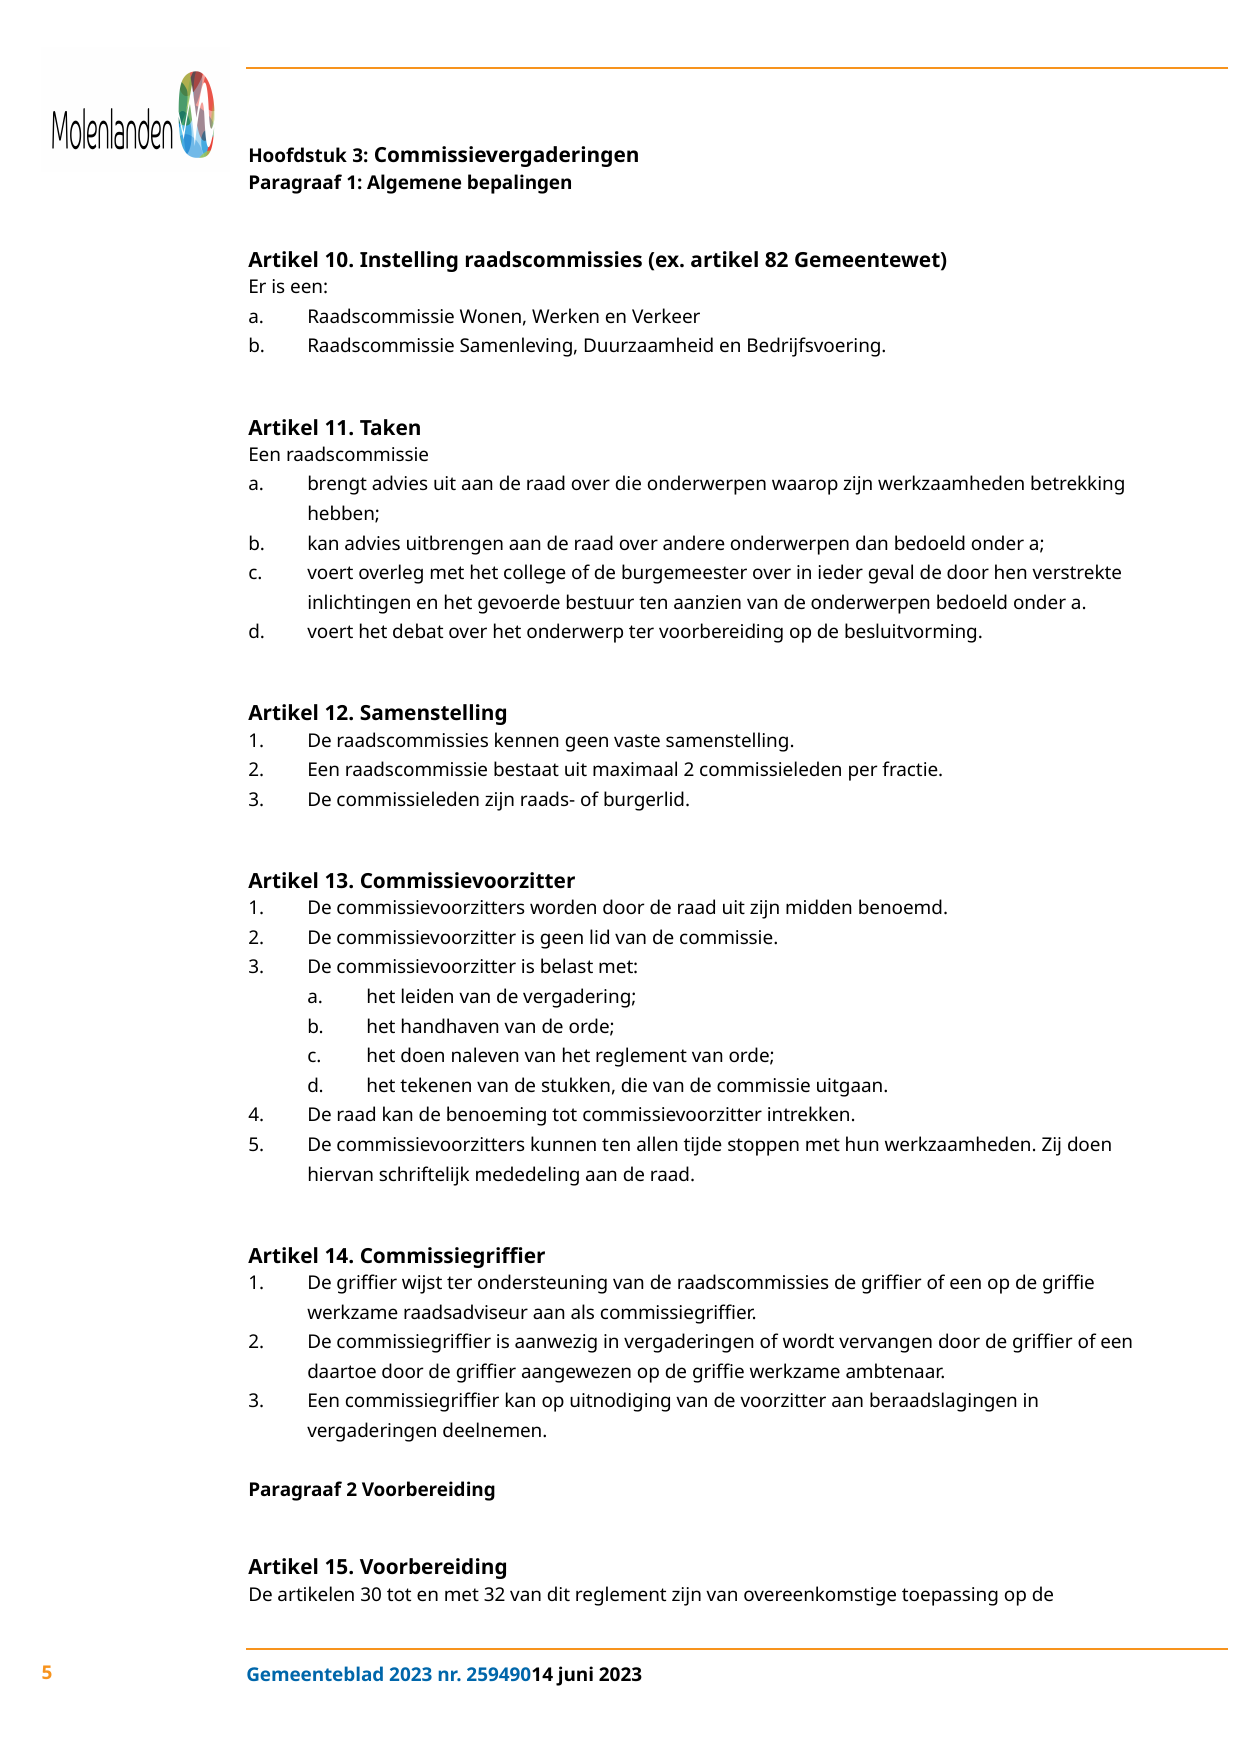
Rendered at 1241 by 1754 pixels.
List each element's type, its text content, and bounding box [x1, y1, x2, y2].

list voert het debat over het onderwerp ter voorbereiding op de besluitvorming. [248, 618, 1152, 644]
list het tekenen van de stukken, die van de commissie uitgaan. [307, 1072, 1152, 1098]
list De griffier wijst ter ondersteuning van de raadscommissies de griffier of een op de griffie werkzame raadsadviseur aan als commissiegriffier. [248, 1269, 1152, 1324]
list het handhaven van de orde; [307, 1013, 1152, 1039]
picture [41, 47, 231, 172]
text Artikel 10. Instelling raadscommissies (ex. artikel 82 Gemeentewet) [248, 245, 1152, 273]
list kan advies uitbrengen aan de raad over andere onderwerpen dan bedoeld onder a; [248, 530, 1152, 556]
list De raadscommissies kennen geen vaste samenstelling. [248, 727, 1152, 753]
text Artikel 11. Taken [248, 413, 1152, 441]
list het leiden van de vergadering; [307, 983, 1152, 1009]
list De commissievoorzitter is belast met: [248, 954, 1152, 979]
list voert overleg met het college of de burgemeester over in ieder geval de door hen verstrekte inlichtingen en het gevoerde bestuur ten aanzien van de onderwerpen bedoeld onder a. [248, 559, 1152, 615]
text Paragraaf 2 Voorbereiding [248, 1476, 1152, 1502]
list De commissievoorzitter is geen lid van de commissie. [248, 924, 1152, 950]
list De raad kan de benoeming tot commissievoorzitter intrekken. [248, 1102, 1152, 1127]
text Er is een: [248, 273, 1152, 299]
text Paragraaf 1: Algemene bepalingen [248, 169, 1152, 194]
text Artikel 12. Samenstelling [248, 698, 1152, 727]
list Raadscommissie Wonen, Werken en Verkeer [248, 303, 1152, 329]
text Artikel 13. Commissievoorzitter [248, 866, 1152, 894]
list De commissiegriffier is aanwezig in vergaderingen of wordt vervangen door de griffier of een daartoe door de griffier aangewezen op de griffie werkzame ambtenaar. [248, 1328, 1152, 1384]
list het doen naleven van het reglement van orde; [307, 1042, 1152, 1068]
list De commissieleden zijn raads- of burgerlid. [248, 786, 1152, 812]
list De commissievoorzitters worden door de raad uit zijn midden benoemd. [248, 894, 1152, 920]
list Een raadscommissie bestaat uit maximaal 2 commissieleden per fractie. [248, 757, 1152, 782]
text Hoofdstuk 3: Commissievergaderingen [248, 140, 1152, 169]
list De commissievoorzitters kunnen ten allen tijde stoppen met hun werkzaamheden. Zij doen hiervan schriftelijk mededeling aan de raad. [248, 1131, 1152, 1187]
text Artikel 14. Commissiegriffier [248, 1241, 1152, 1269]
list brengt advies uit aan de raad over die onderwerpen waarop zijn werkzaamheden betrekking hebben; [248, 471, 1152, 526]
text De artikelen 30 tot en met 32 van dit reglement zijn van overeenkomstige toepassing op de [248, 1581, 1152, 1607]
list Een commissiegriffier kan op uitnodiging van de voorzitter aan beraadslagingen in vergaderingen deelnemen. [248, 1388, 1152, 1443]
text Een raadscommissie [248, 441, 1152, 467]
text Artikel 15. Voorbereiding [248, 1552, 1152, 1581]
list Raadscommissie Samenleving, Duurzaamheid en Bedrijfsvoering. [248, 333, 1152, 358]
